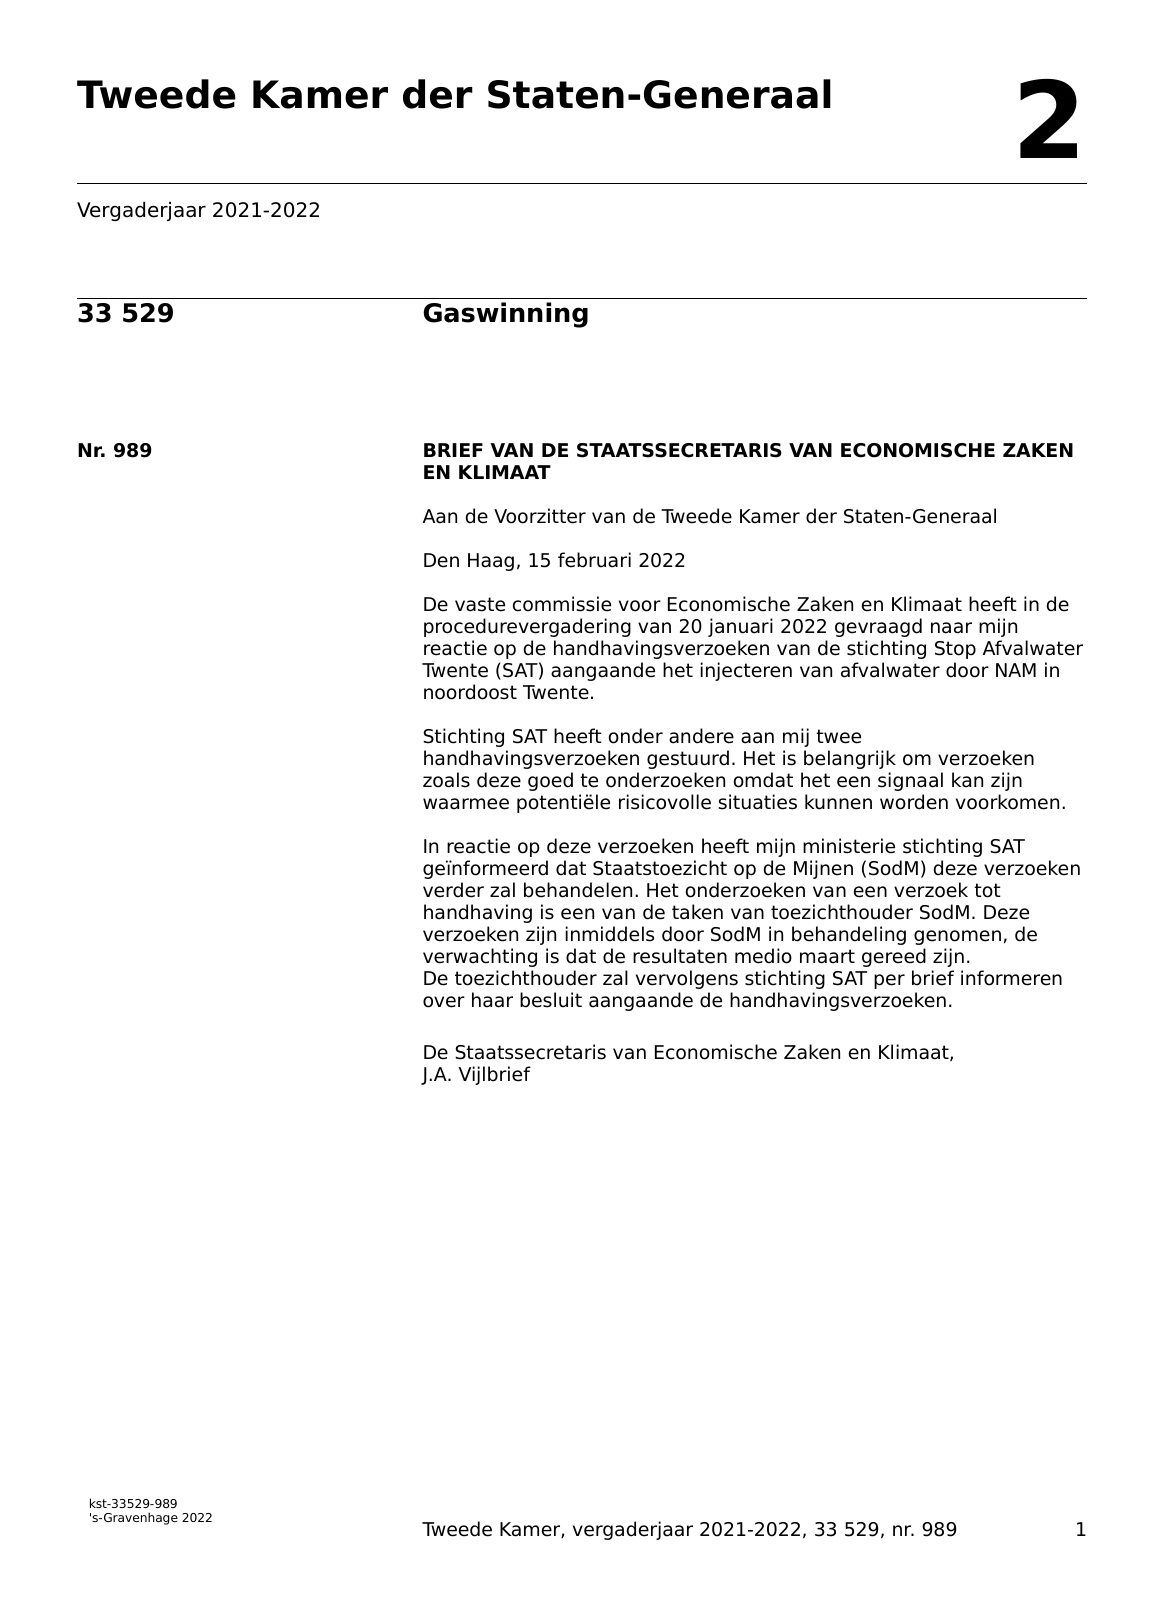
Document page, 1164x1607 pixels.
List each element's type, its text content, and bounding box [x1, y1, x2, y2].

subtitle 33 529 Gaswinning [77, 299, 1087, 329]
text Aan de Voorzitter van de Tweede Kamer der Staten-Generaal [422, 506, 1087, 528]
table_cell Vergaderjaar 2021-2022 [77, 184, 1087, 298]
text De Staatssecretaris van Economische Zaken en Klimaat, J.A. Vijlbrief [422, 1042, 1087, 1086]
text Stichting SAT heeft onder andere aan mij twee handhavingsverzoeken gestuurd. Het is belangrijk om verzoeken zoals deze goed te onderzoeken omdat het een signaal kan zijn waarmee potentiële risicovolle situaties kunnen worden voorkomen. [422, 726, 1087, 814]
subtitle Nr. 989 BRIEF VAN DE STAATSSECRETARIS VAN ECONOMISCHE ZAKEN EN KLIMAAT [77, 440, 1087, 484]
text Den Haag, 15 februari 2022 [422, 550, 1087, 572]
text 's-Gravenhage 2022 [88, 1511, 323, 1525]
text In reactie op deze verzoeken heeft mijn ministerie stichting SAT geïnformeerd dat Staatstoezicht op de Mijnen (SodM) deze verzoeken verder zal behandelen. Het onderzoeken van een verzoek tot handhaving is een van de taken van toezichthouder SodM. Deze verzoeken zijn inmiddels door SodM in behandeling genomen, de verwachting is dat de resultaten medio maart gereed zijn. [422, 836, 1087, 968]
text De toezichthouder zal vervolgens stichting SAT per brief informeren over haar besluit aangaande de handhavingsverzoeken. [422, 968, 1087, 1012]
table_header 2 [886, 59, 1087, 183]
text kst-33529-989 [88, 1497, 323, 1511]
table_header Tweede Kamer der Staten-Generaal [77, 59, 886, 183]
text De vaste commissie voor Economische Zaken en Klimaat heeft in de procedurevergadering van 20 januari 2022 gevraagd naar mijn reactie op de handhavingsverzoeken van de stichting Stop Afvalwater Twente (SAT) aangaande het injecteren van afvalwater door NAM in noordoost Twente. [422, 594, 1087, 704]
